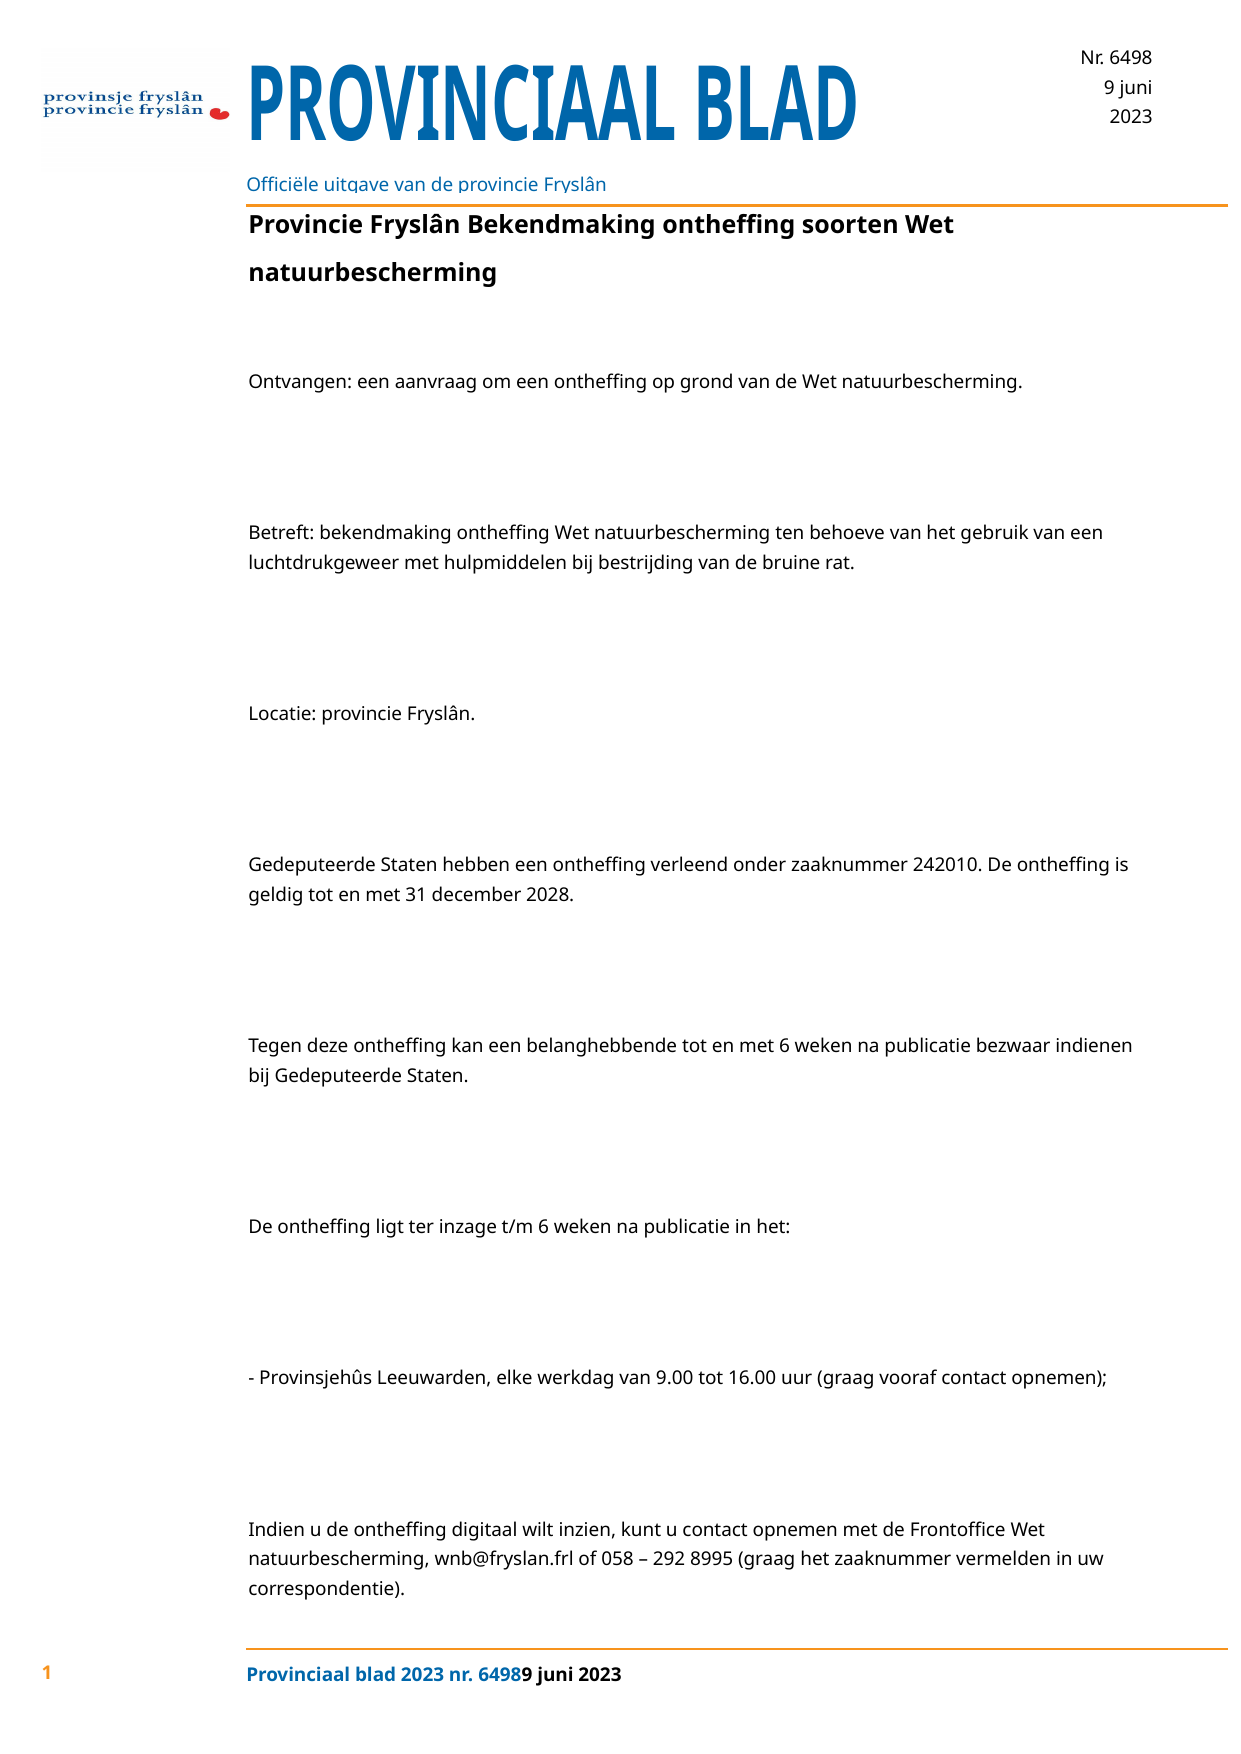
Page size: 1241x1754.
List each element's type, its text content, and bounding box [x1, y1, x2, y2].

text Gedeputeerde Staten hebben een ontheffing verleend onder zaaknummer 242010. De ontheffing is geldig tot en met 31 december 2028. [248, 852, 1152, 907]
text Locatie: provincie Fryslân. [248, 700, 1152, 726]
text Tegen deze ontheffing kan een belanghebbende tot en met 6 weken na publicatie bezwaar indienen bij Gedeputeerde Staten. [248, 1032, 1152, 1088]
text - Provinsjehûs Leeuwarden, elke werkdag van 9.00 tot 16.00 uur (graag vooraf contact opnemen); [248, 1364, 1152, 1390]
text Betreft: bekendmaking ontheffing Wet natuurbescherming ten behoeve van het gebruik van een luchtdrukgeweer met hulpmiddelen bij bestrijding van de bruine rat. [248, 519, 1152, 575]
text Provincie Fryslân Bekendmaking ontheffing soorten Wet natuurbescherming [248, 207, 1152, 288]
text Ontvangen: een aanvraag om een ontheffing op grond van de Wet natuurbescherming. [248, 368, 1152, 394]
text De ontheffing ligt ter inzage t/m 6 weken na publicatie in het: [248, 1213, 1152, 1239]
picture [41, 47, 231, 172]
text Indien u de ontheffing digitaal wilt inzien, kunt u contact opnemen met de Frontoffice Wet natuurbescherming, wnb@fryslan.frl of 058 – 292 8995 (graag het zaaknummer vermelden in uw correspondentie). [248, 1516, 1152, 1601]
